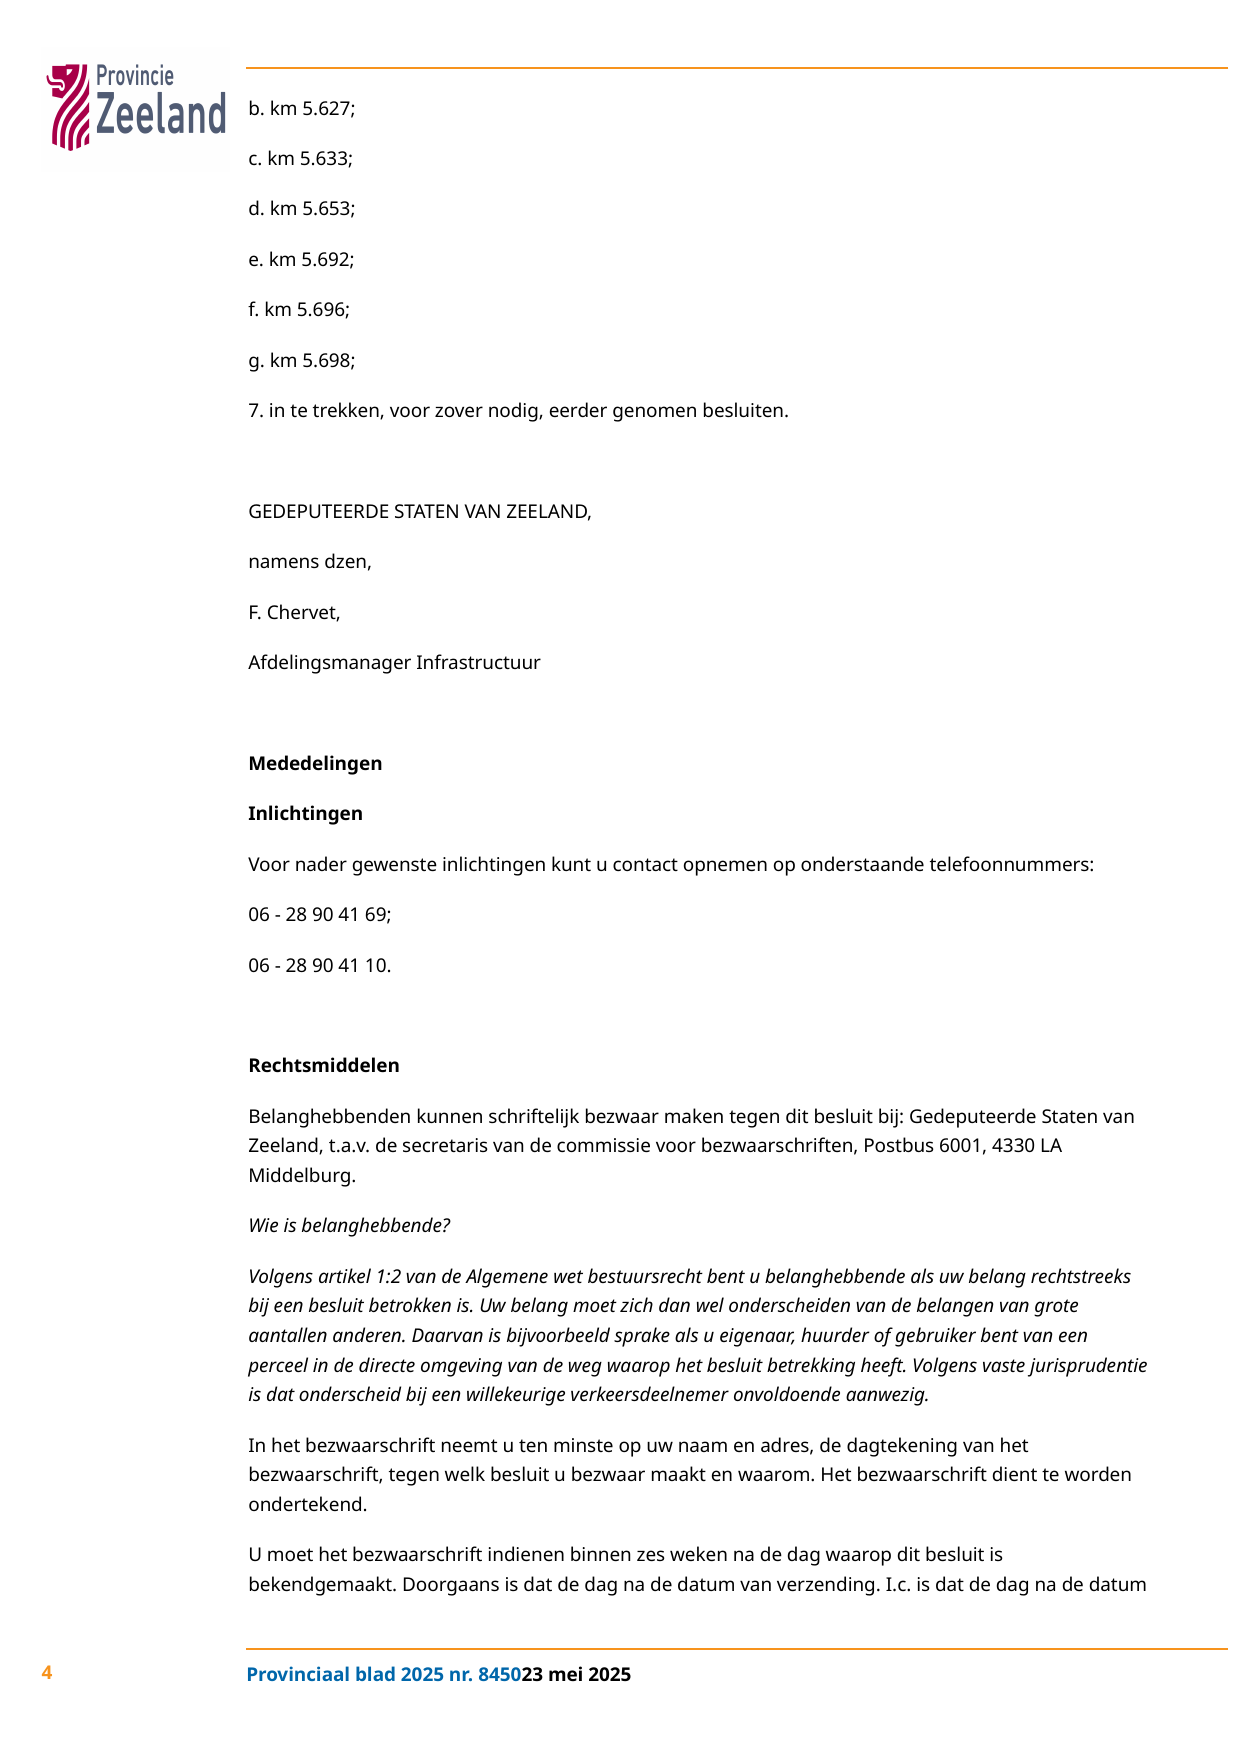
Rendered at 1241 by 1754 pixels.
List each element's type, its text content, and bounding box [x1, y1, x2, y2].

text Wie is belanghebbende? [248, 1213, 1152, 1238]
text g. km 5.698; [248, 347, 1152, 373]
text f. km 5.696; [248, 296, 1152, 322]
text Rechtsmiddelen [248, 1053, 1152, 1078]
text c. km 5.633; [248, 145, 1152, 171]
text Afdelingsmanager Infrastructuur [248, 649, 1152, 675]
text namens dzen, [248, 548, 1152, 574]
text Voor nader gewenste inlichtingen kunt u contact opnemen op onderstaande telefoonnummers: [248, 851, 1152, 877]
text Mededelingen [248, 750, 1152, 776]
picture [41, 47, 231, 172]
text U moet het bezwaarschrift indienen binnen zes weken na de dag waarop dit besluit is bekendgemaakt. Doorgaans is dat de dag na de datum van verzending. I.c. is dat de dag na de datum [248, 1541, 1152, 1597]
text Belanghebbenden kunnen schriftelijk bezwaar maken tegen dit besluit bij: Gedeputeerde Staten van Zeeland, t.a.v. de secretaris van de commissie voor bezwaarschriften, Postbus 6001, 4330 LA Middelburg. [248, 1103, 1152, 1188]
text b. km 5.627; [248, 95, 1152, 121]
text Inlichtingen [248, 801, 1152, 826]
text 06 - 28 90 41 69; [248, 901, 1152, 927]
text d. km 5.653; [248, 196, 1152, 221]
text 06 - 28 90 41 10. [248, 952, 1152, 978]
text GEDEPUTEERDE STATEN VAN ZEELAND, [248, 498, 1152, 524]
text F. Chervet, [248, 599, 1152, 625]
text In het bezwaarschrift neemt u ten minste op uw naam en adres, de dagtekening van het bezwaarschrift, tegen welk besluit u bezwaar maakt en waarom. Het bezwaarschrift dient te worden ondertekend. [248, 1432, 1152, 1517]
text Volgens artikel 1:2 van de Algemene wet bestuursrecht bent u belanghebbende als uw belang rechtstreeks bij een besluit betrokken is. Uw belang moet zich dan wel onderscheiden van de belangen van grote aantallen anderen. Daarvan is bijvoorbeeld sprake als u eigenaar, huurder of gebruiker bent van een perceel in de directe omgeving van de weg waarop het besluit betrekking heeft. Volgens vaste jurisprudentie is dat onderscheid bij een willekeurige verkeersdeelnemer onvoldoende aanwezig. [248, 1263, 1152, 1407]
text e. km 5.692; [248, 246, 1152, 272]
text 7. in te trekken, voor zover nodig, eerder genomen besluiten. [248, 397, 1152, 423]
